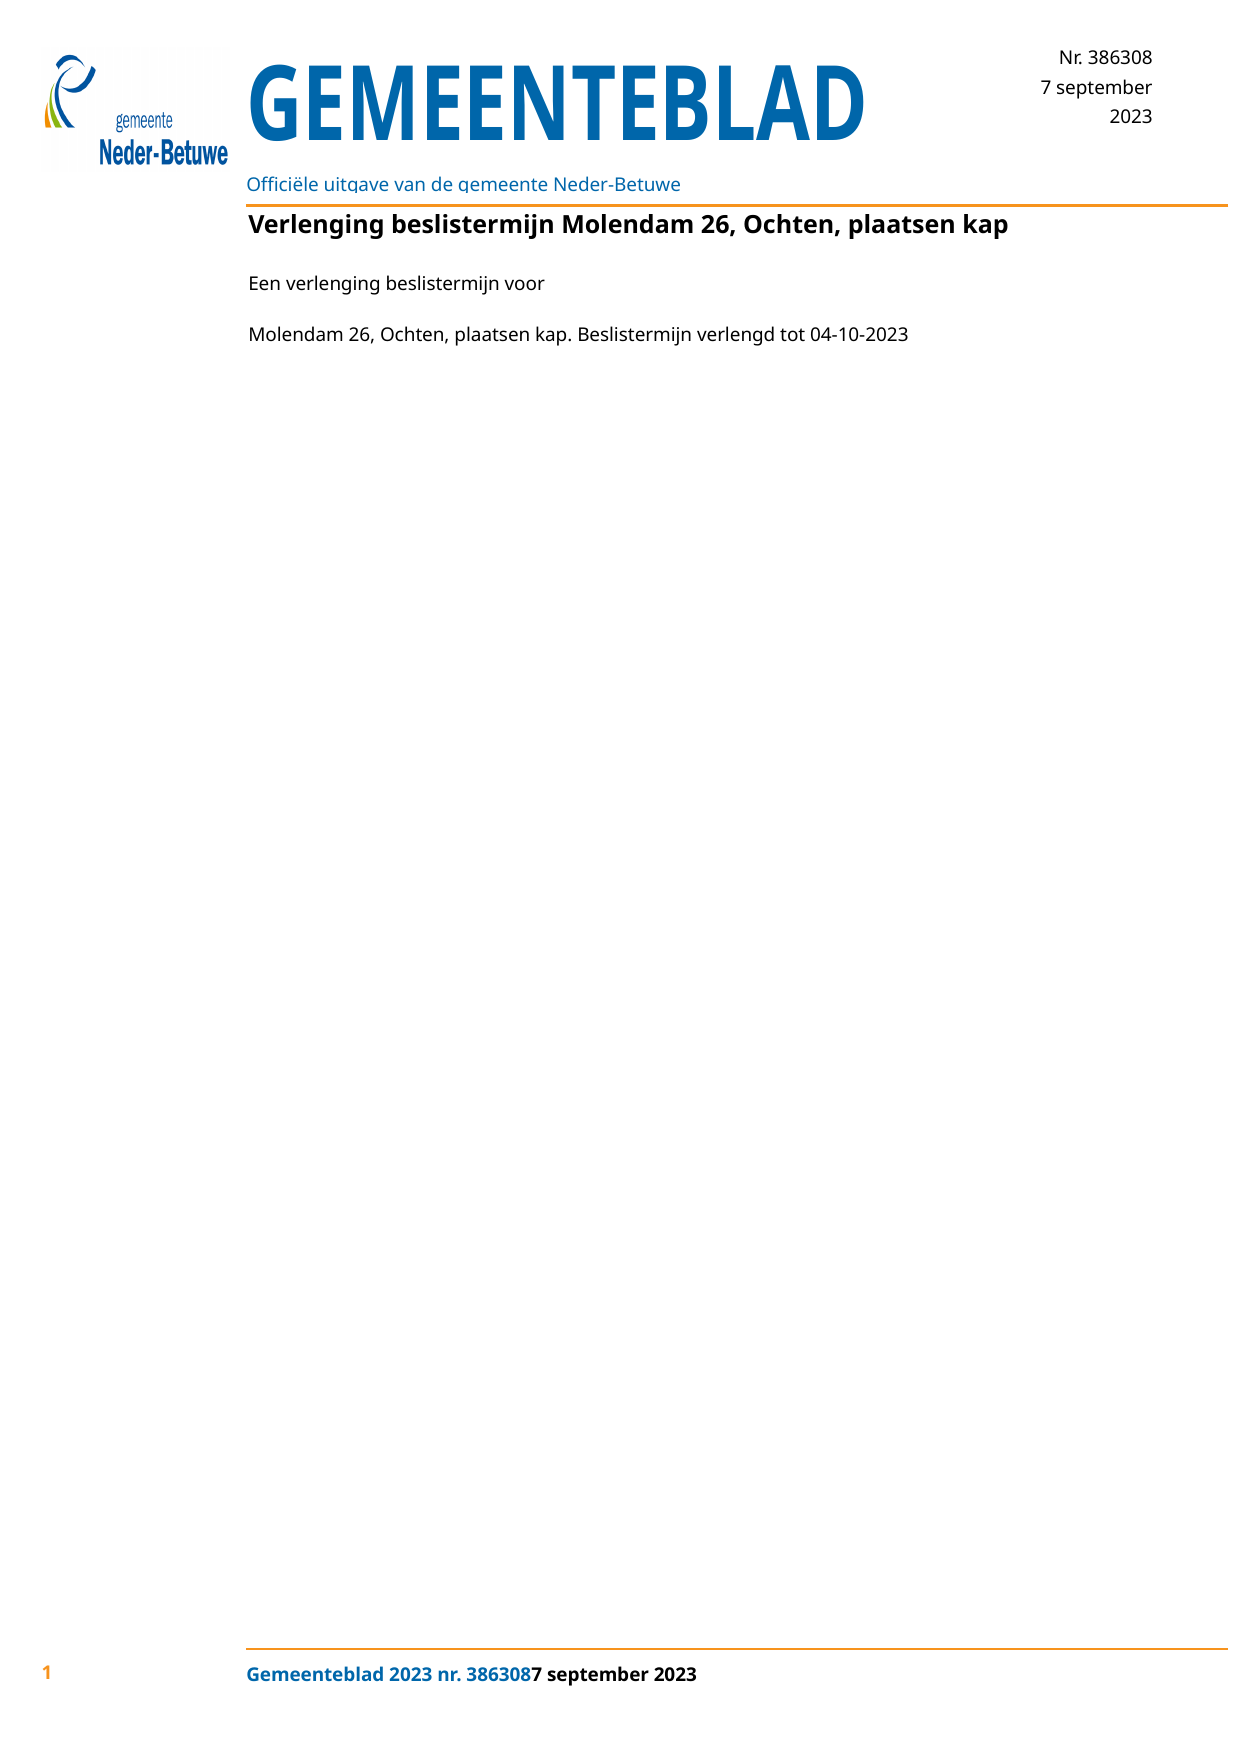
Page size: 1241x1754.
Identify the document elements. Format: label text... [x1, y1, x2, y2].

picture [41, 47, 231, 172]
text Een verlenging beslistermijn voor [248, 270, 1152, 296]
text Molendam 26, Ochten, plaatsen kap. Beslistermijn verlengd tot 04-10-2023 [248, 321, 1152, 346]
text Verlenging beslistermijn Molendam 26, Ochten, plaatsen kap [248, 207, 1152, 241]
